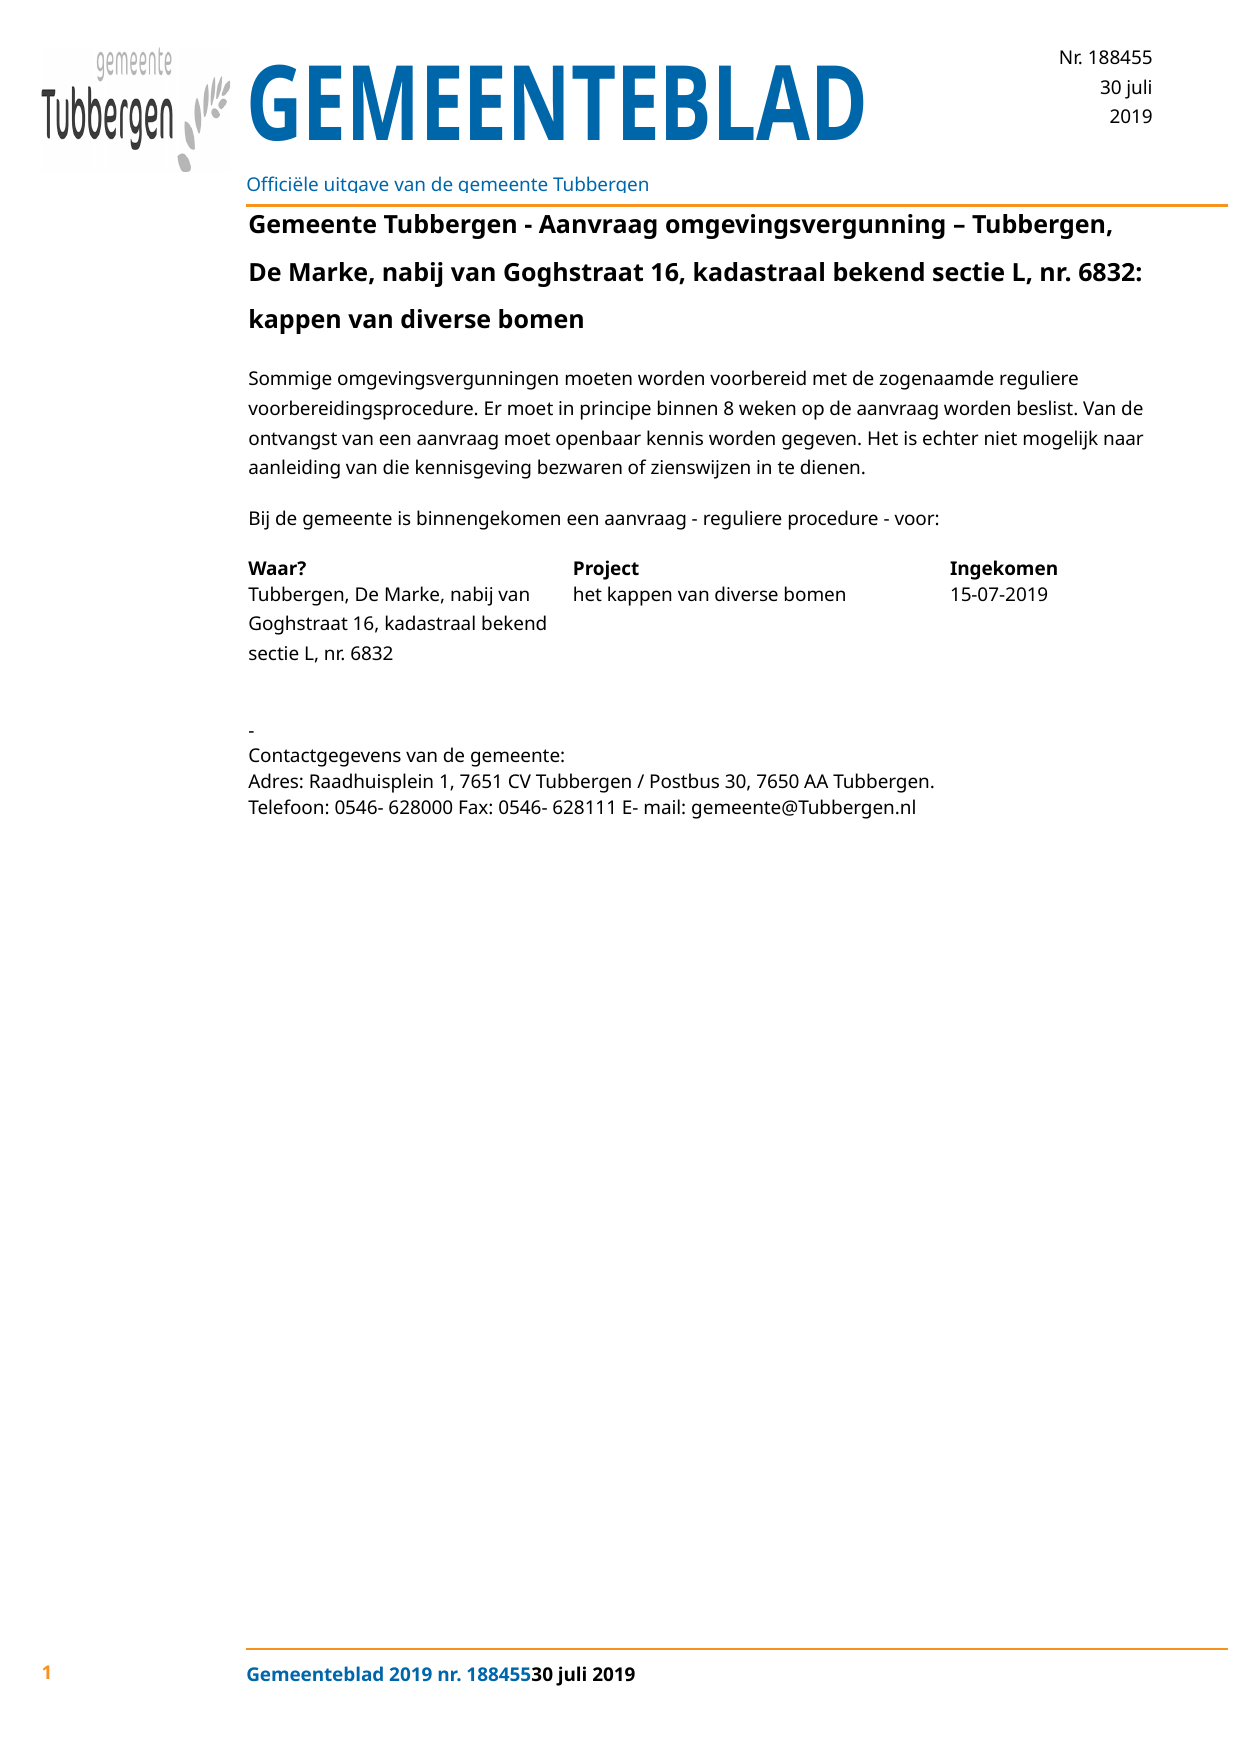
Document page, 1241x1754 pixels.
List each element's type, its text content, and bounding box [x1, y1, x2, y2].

text Bij de gemeente is binnengekomen een aanvraag - reguliere procedure - voor: [248, 505, 1152, 530]
table_header Project [573, 555, 950, 581]
text Contactgegevens van de gemeente: [248, 743, 1152, 768]
table_header Waar? [248, 555, 573, 581]
table_cell 15-07-2019 [950, 581, 1152, 666]
picture [41, 47, 231, 172]
text Adres: Raadhuisplein 1, 7651 CV Tubbergen / Postbus 30, 7650 AA Tubbergen. [248, 768, 1152, 794]
text Telefoon: 0546- 628000 Fax: 0546- 628111 E- mail: gemeente@Tubbergen.nl [248, 794, 1152, 820]
text - [248, 717, 1152, 743]
text Sommige omgevingsvergunningen moeten worden voorbereid met de zogenaamde reguliere voorbereidingsprocedure. Er moet in principe binnen 8 weken op de aanvraag worden beslist. Van de ontvangst van een aanvraag moet openbaar kennis worden gegeven. Het is echter niet mogelijk naar aanleiding van die kennisgeving bezwaren of zienswijzen in te dienen. [248, 366, 1152, 480]
text Gemeente Tubbergen - Aanvraag omgevingsvergunning – Tubbergen, De Marke, nabij van Goghstraat 16, kadastraal bekend sectie L, nr. 6832: kappen van diverse bomen [248, 207, 1152, 336]
table_header Ingekomen [950, 555, 1152, 581]
table_cell Tubbergen, De Marke, nabij van Goghstraat 16, kadastraal bekend sectie L, nr. 6832 [248, 581, 573, 666]
table_cell het kappen van diverse bomen [573, 581, 950, 666]
